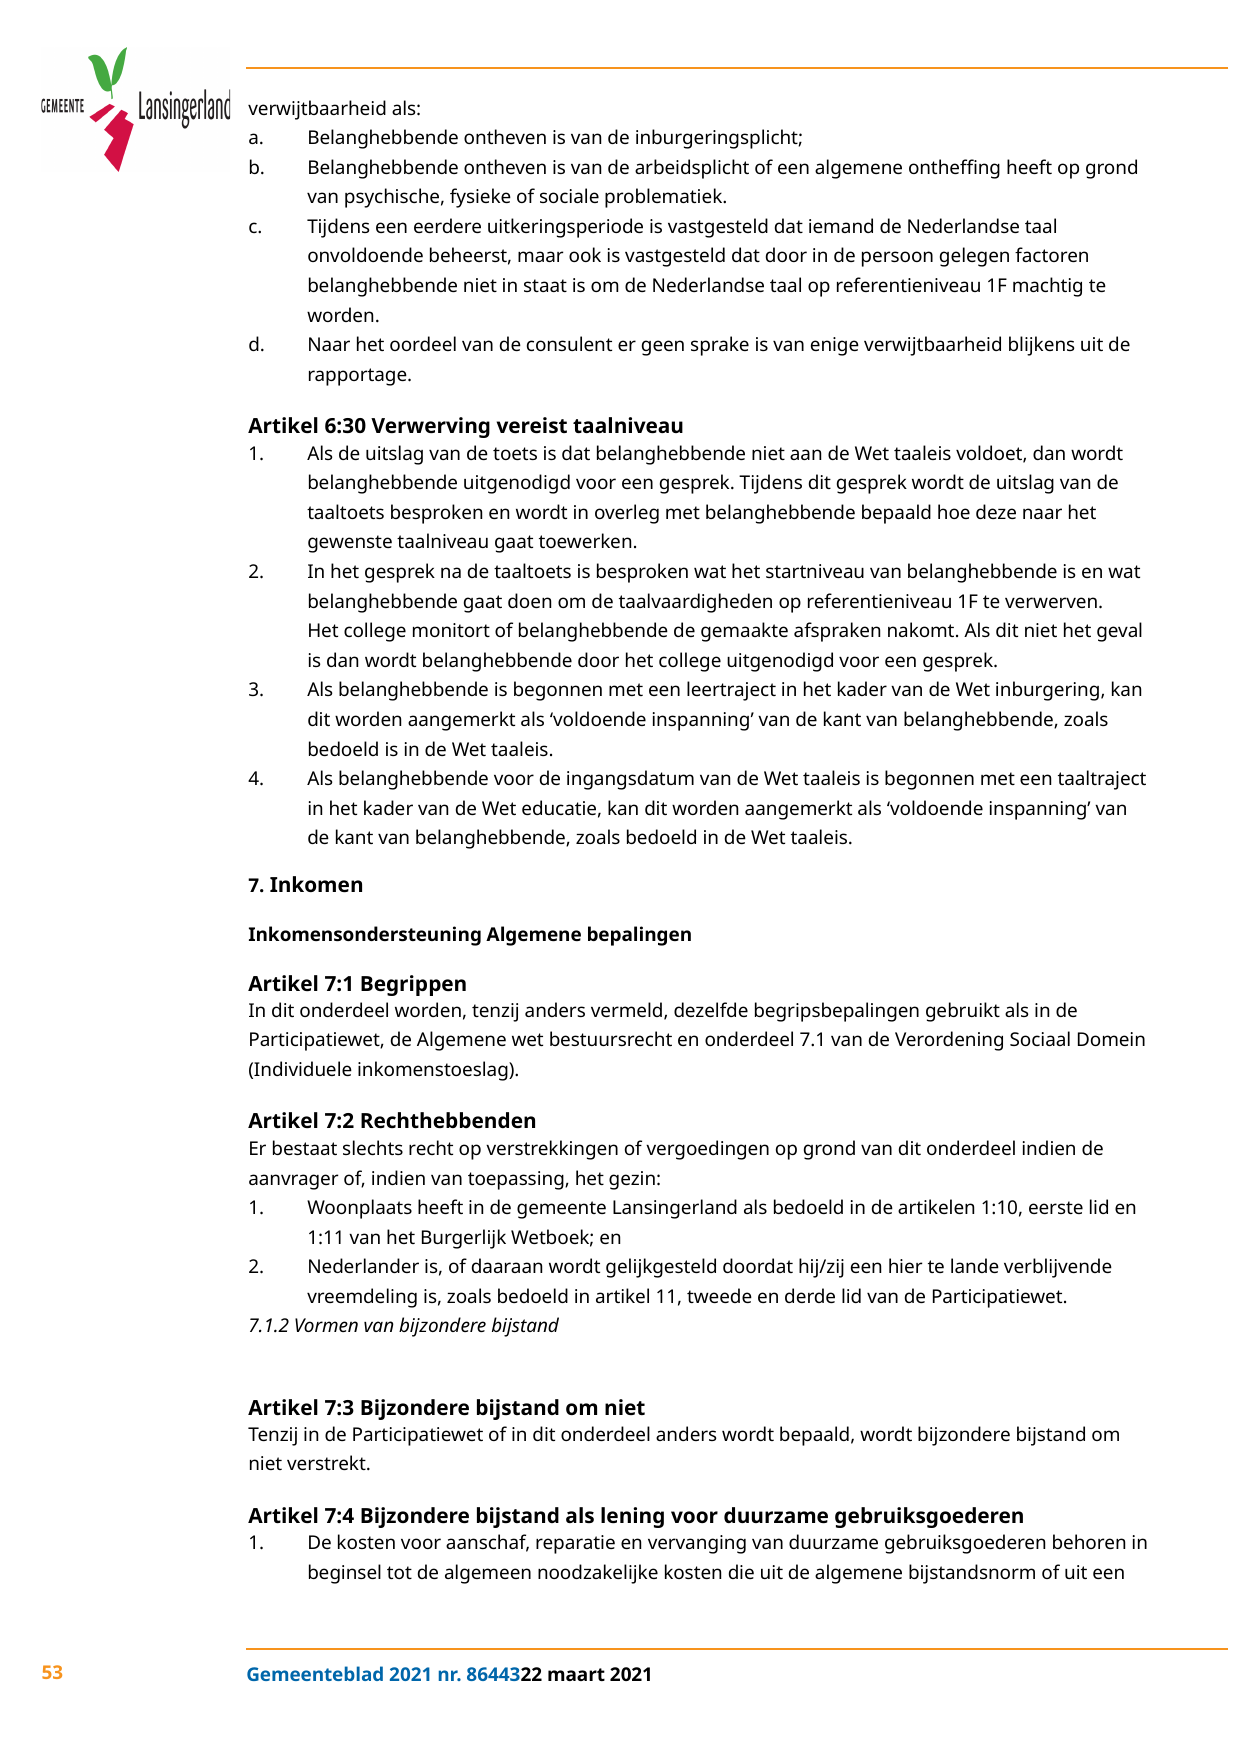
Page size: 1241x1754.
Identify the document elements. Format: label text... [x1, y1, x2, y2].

list De kosten voor aanschaf, reparatie en vervanging van duurzame gebruiksgoederen behoren in beginsel tot de algemeen noodzakelijke kosten die uit de algemene bijstandsnorm of uit een [248, 1529, 1152, 1585]
text 7. Inkomen [248, 870, 1152, 898]
text Artikel 7:4 Bijzondere bijstand als lening voor duurzame gebruiksgoederen [248, 1501, 1152, 1529]
list Woonplaats heeft in de gemeente Lansingerland als bedoeld in de artikelen 1:10, eerste lid en 1:11 van het Burgerlijk Wetboek; en [248, 1194, 1152, 1249]
text Artikel 7:3 Bijzondere bijstand om niet [248, 1393, 1152, 1421]
list Het college monitort of belanghebbende de gemaakte afspraken nakomt. Als dit niet het geval is dan wordt belanghebbende door het college uitgenodigd voor een gesprek. [248, 617, 1152, 673]
text verwijtbaarheid als: [248, 95, 1152, 121]
list Tijdens een eerdere uitkeringsperiode is vastgesteld dat iemand de Nederlandse taal onvoldoende beheerst, maar ook is vastgesteld dat door in de persoon gelegen factoren belanghebbende niet in staat is om de Nederlandse taal op referentieniveau 1F machtig te worden. [248, 213, 1152, 328]
list Belanghebbende ontheven is van de arbeidsplicht of een algemene ontheffing heeft op grond van psychische, fysieke of sociale problematiek. [248, 154, 1152, 209]
text Inkomensondersteuning Algemene bepalingen [248, 919, 1152, 948]
text Artikel 7:1 Begrippen [248, 969, 1152, 997]
text Artikel 7:2 Rechthebbenden [248, 1107, 1152, 1135]
list Naar het oordeel van de consulent er geen sprake is van enige verwijtbaarheid blijkens uit de rapportage. [248, 331, 1152, 387]
picture [41, 47, 231, 172]
text In dit onderdeel worden, tenzij anders vermeld, dezelfde begripsbepalingen gebruikt als in de Participatiewet, de Algemene wet bestuursrecht en onderdeel 7.1 van de Verordening Sociaal Domein (Individuele inkomenstoeslag). [248, 997, 1152, 1082]
text Tenzij in de Participatiewet of in dit onderdeel anders wordt bepaald, wordt bijzondere bijstand om niet verstrekt. [248, 1421, 1152, 1476]
list In het gesprek na de taaltoets is besproken wat het startniveau van belanghebbende is en wat belanghebbende gaat doen om de taalvaardigheden op referentieniveau 1F te verwerven. [248, 558, 1152, 613]
text 7.1.2 Vormen van bijzondere bijstand [248, 1313, 1152, 1338]
list Als belanghebbende is begonnen met een leertraject in het kader van de Wet inburgering, kan dit worden aangemerkt als ‘voldoende inspanning’ van de kant van belanghebbende, zoals bedoeld is in de Wet taaleis. [248, 677, 1152, 761]
list Als belanghebbende voor de ingangsdatum van de Wet taaleis is begonnen met een taaltraject in het kader van de Wet educatie, kan dit worden aangemerkt als ‘voldoende inspanning’ van de kant van belanghebbende, zoals bedoeld in de Wet taaleis. [248, 765, 1152, 850]
list Nederlander is, of daaraan wordt gelijkgesteld doordat hij/zij een hier te lande verblijvende vreemdeling is, zoals bedoeld in artikel 11, tweede en derde lid van de Participatiewet. [248, 1253, 1152, 1309]
text Artikel 6:30 Verwerving vereist taalniveau [248, 411, 1152, 440]
text Er bestaat slechts recht op verstrekkingen of vergoedingen op grond van dit onderdeel indien de aanvrager of, indien van toepassing, het gezin: [248, 1135, 1152, 1190]
list Als de uitslag van de toets is dat belanghebbende niet aan de Wet taaleis voldoet, dan wordt belanghebbende uitgenodigd voor een gesprek. Tijdens dit gesprek wordt de uitslag van de taaltoets besproken en wordt in overleg met belanghebbende bepaald hoe deze naar het gewenste taalniveau gaat toewerken. [248, 440, 1152, 554]
list Belanghebbende ontheven is van de inburgeringsplicht; [248, 124, 1152, 150]
